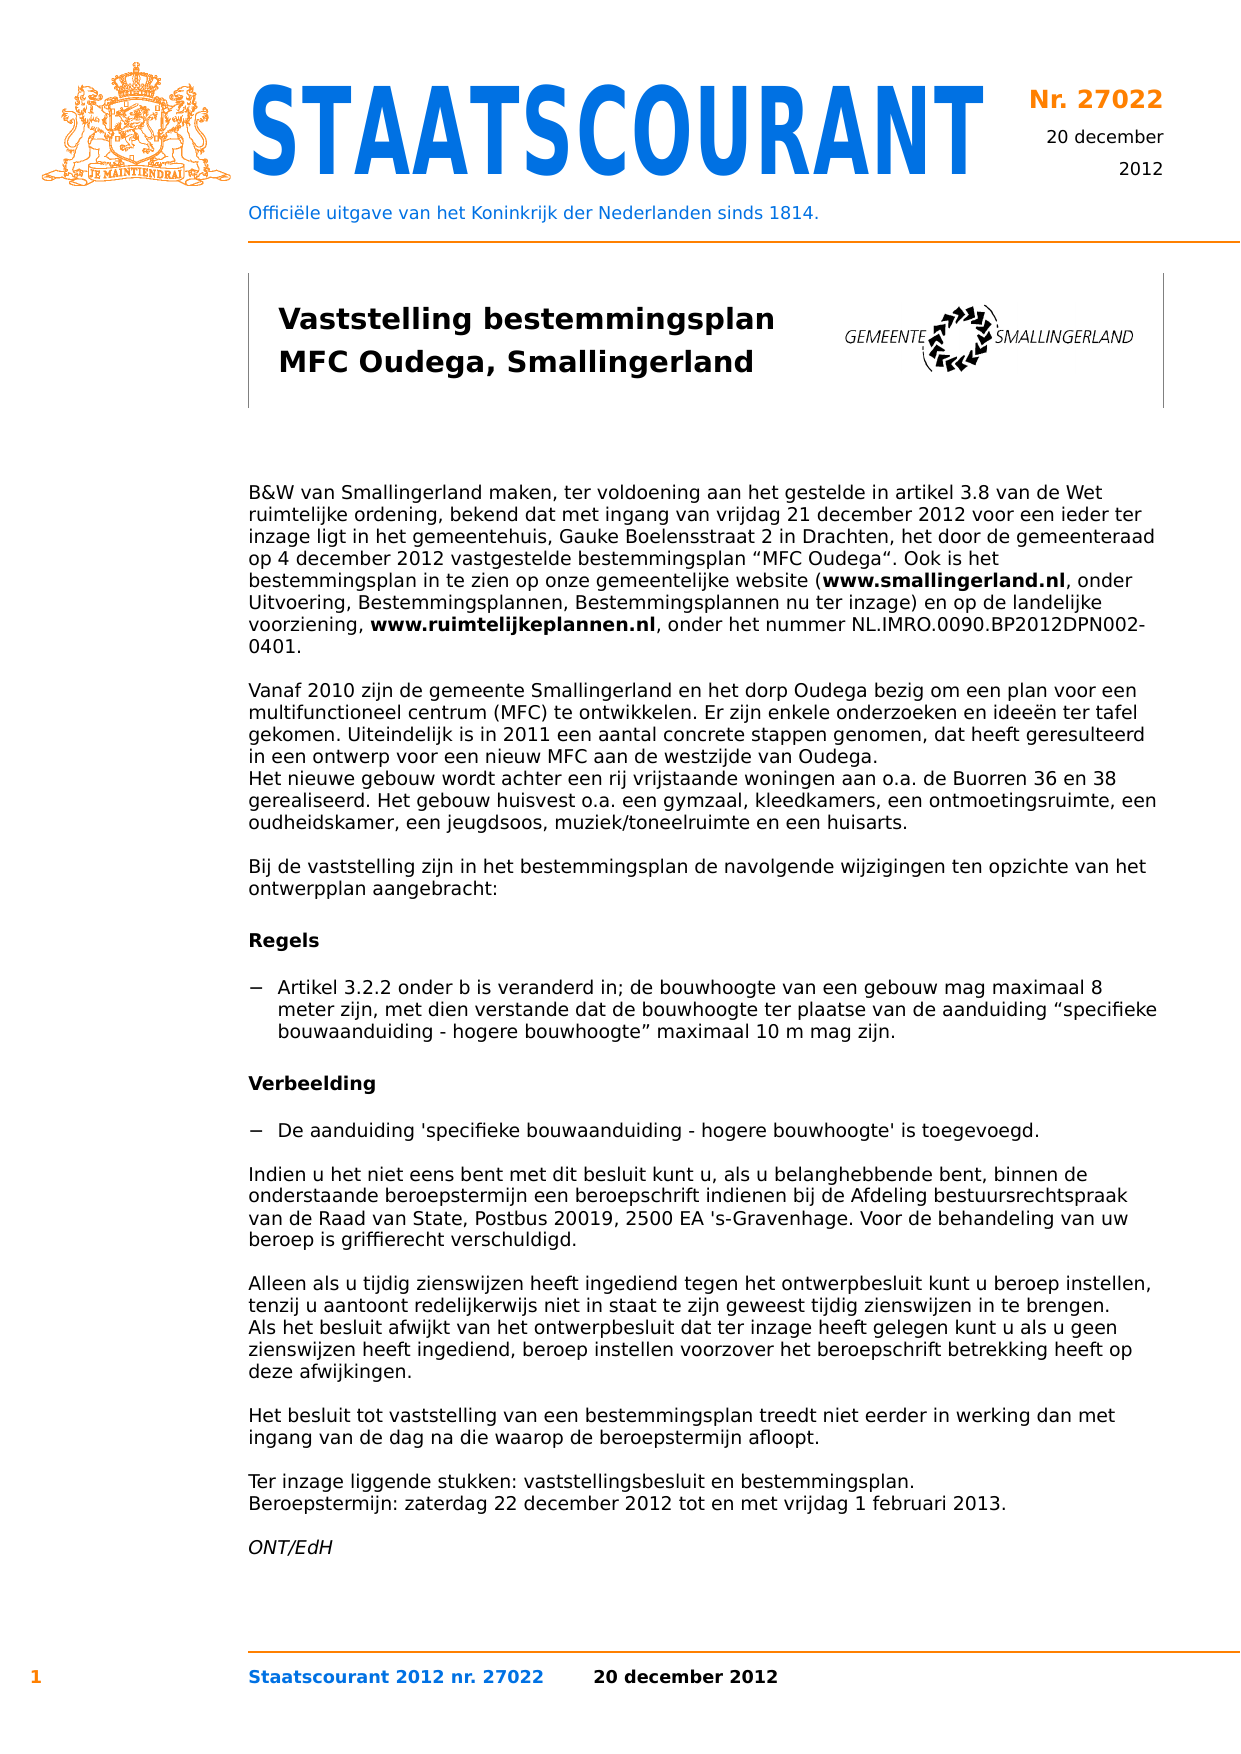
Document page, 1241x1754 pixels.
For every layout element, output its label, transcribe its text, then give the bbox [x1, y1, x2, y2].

text Indien u het niet eens bent met dit besluit kunt u, als u belanghebbende bent, binnen de onderstaande beroepstermijn een beroepschrift indienen bij de Afdeling bestuursrechtspraak van de Raad van State, Postbus 20019, 2500 EA 's-Gravenhage. Voor de behandeling van uw beroep is griffierecht verschuldigd. [248, 1163, 1163, 1251]
subtitle Vaststelling bestemmingsplan MFC Oudega, Smallingerland [249, 273, 1163, 408]
table_header [25, 62, 248, 241]
text Ter inzage liggende stukken: vaststellingsbesluit en bestemmingsplan. [248, 1471, 1163, 1493]
text B&W van Smallingerland maken, ter voldoening aan het gestelde in artikel 3.8 van de Wet ruimtelijke ordening, bekend dat met ingang van vrijdag 21 december 2012 voor een ieder ter inzage ligt in het gemeentehuis, Gauke Boelensstraat 2 in Drachten, het door de gemeenteraad op 4 december 2012 vastgestelde bestemmingsplan “MFC Oudega“. Ook is het bestemmingsplan in te zien op onze gemeentelijke website (www.smallingerland.nl, onder Uitvoering, Bestemmingsplannen, Bestemmingsplannen nu ter inzage) en op de landelijke voorziening, www.ruimtelijkeplannen.nl, onder het nummer NL.IMRO.0090.BP2012DPN002-0401. [248, 482, 1163, 658]
picture [844, 302, 1134, 374]
picture [41, 62, 231, 186]
text Het nieuwe gebouw wordt achter een rij vrijstaande woningen aan o.a. de Buorren 36 en 38 gerealiseerd. Het gebouw huisvest o.a. een gymzaal, kleedkamers, een ontmoetingsruimte, een oudheidskamer, een jeugdsoos, muziek/toneelruimte en een huisarts. [248, 768, 1163, 834]
text − De aanduiding 'specifieke bouwaanduiding - hogere bouwhoogte' is toegevoegd. [248, 1119, 1163, 1142]
subtitle Verbeelding [248, 1073, 1163, 1094]
table_cell 2012 [998, 153, 1240, 203]
text Het besluit tot vaststelling van een bestemmingsplan treedt niet eerder in werking dan met ingang van de dag na die waarop de beroepstermijn afloopt. [248, 1405, 1163, 1449]
subtitle Regels [248, 930, 1163, 952]
text Beroepstermijn: zaterdag 22 december 2012 tot en met vrijdag 1 februari 2013. [248, 1493, 1163, 1515]
text Als het besluit afwijkt van het ontwerpbesluit dat ter inzage heeft gelegen kunt u als u geen zienswijzen heeft ingediend, beroep instellen voorzover het beroepschrift betrekking heeft op deze afwijkingen. [248, 1317, 1163, 1383]
text Vanaf 2010 zijn de gemeente Smallingerland en het dorp Oudega bezig om een plan voor een multifunctioneel centrum (MFC) te ontwikkelen. Er zijn enkele onderzoeken en ideeën ter tafel gekomen. Uiteindelijk is in 2011 een aantal concrete stappen genomen, dat heeft geresulteerd in een ontwerp voor een nieuw MFC aan de westzijde van Oudega. [248, 680, 1163, 768]
text ONT/EdH [248, 1537, 1163, 1559]
text Alleen als u tijdig zienswijzen heeft ingediend tegen het ontwerpbesluit kunt u beroep instellen, tenzij u aantoont redelijkerwijs niet in staat te zijn geweest tijdig zienswijzen in te brengen. [248, 1273, 1163, 1317]
text Bij de vaststelling zijn in het bestemmingsplan de navolgende wijzigingen ten opzichte van het ontwerpplan aangebracht: [248, 856, 1163, 900]
table_cell 20 december [998, 121, 1240, 153]
table_cell Officiële uitgave van het Koninkrijk der Nederlanden sinds 1814. [248, 203, 1240, 241]
table_header Nr. 27022 [998, 62, 1240, 121]
table_header STAATSCOURANT [248, 62, 998, 203]
text − Artikel 3.2.2 onder b is veranderd in; de bouwhoogte van een gebouw mag maximaal 8 meter zijn, met dien verstande dat de bouwhoogte ter plaatse van de aanduiding “specifieke bouwaanduiding - hogere bouwhoogte” maximaal 10 m mag zijn. [248, 977, 1163, 1043]
